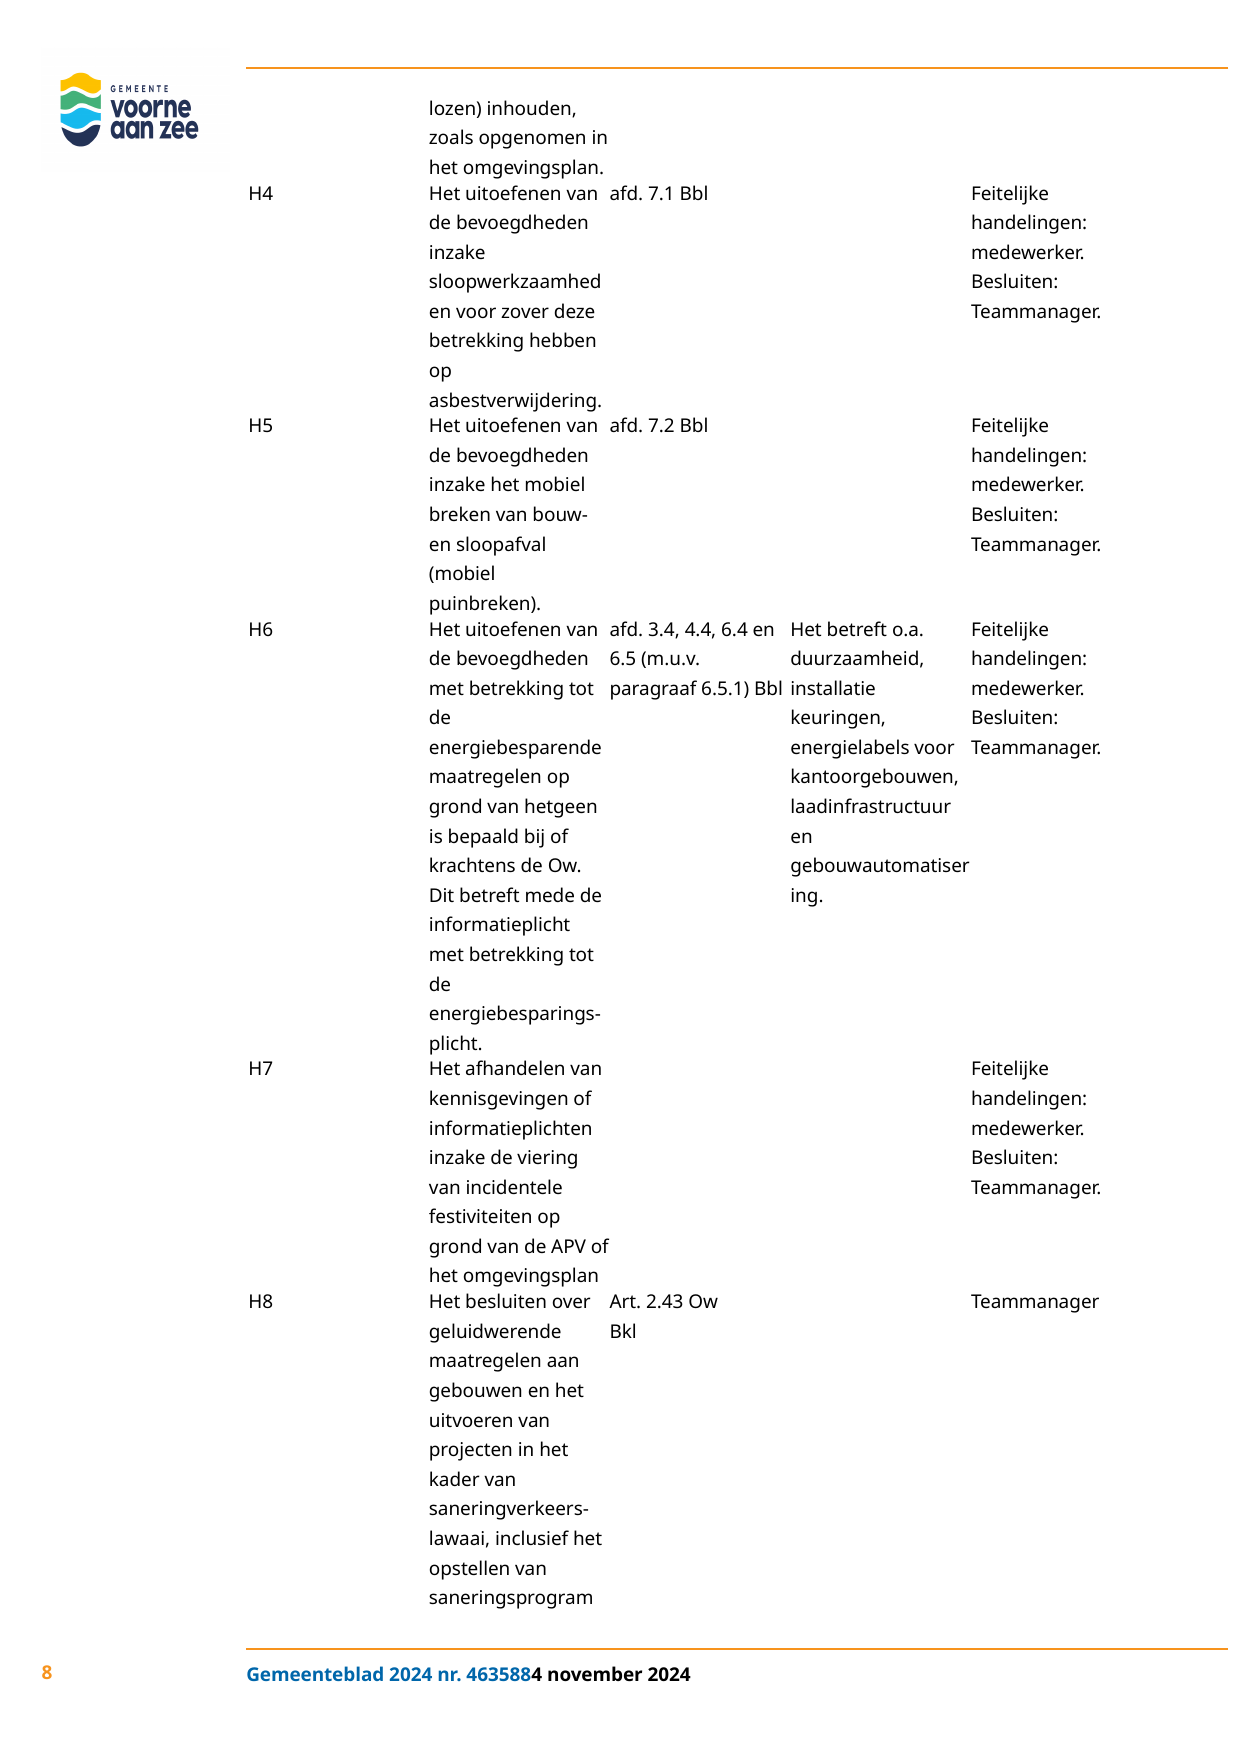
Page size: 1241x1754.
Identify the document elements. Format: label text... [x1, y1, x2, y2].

table_cell [248, 95, 429, 180]
table_cell [971, 95, 1152, 180]
table_cell H6 [248, 616, 429, 1056]
table_cell lozen) inhouden, zoals opgenomen in het omgevingsplan. [429, 95, 609, 180]
table_cell Art. 2.43 Ow Bkl [609, 1289, 790, 1610]
table_cell [790, 180, 971, 412]
table_cell H5 [248, 413, 429, 616]
table_cell H4 [248, 180, 429, 412]
table_cell [790, 413, 971, 616]
picture [41, 47, 231, 172]
table_cell [609, 1056, 790, 1288]
table_cell Het besluiten over geluidwerende maatregelen aan gebouwen en het uitvoeren van projecten in het kader van saneringverkeers-lawaai, inclusief het opstellen van saneringsprogram [429, 1289, 609, 1610]
table_cell Teammanager [971, 1289, 1152, 1610]
table_cell afd. 7.2 Bbl [609, 413, 790, 616]
table_cell H7 [248, 1056, 429, 1288]
table_cell Het afhandelen van kennisgevingen of informatieplichten inzake de viering van incidentele festiviteiten op grond van de APV of het omgevingsplan [429, 1056, 609, 1288]
table_cell [609, 95, 790, 180]
table_cell Feitelijke handelingen: medewerker. Besluiten: Teammanager. [971, 1056, 1152, 1288]
table_cell Het uitoefenen van de bevoegdheden inzake sloopwerkzaamheden voor zover deze betrekking hebben op asbestverwijdering. [429, 180, 609, 412]
table_cell afd. 3.4, 4.4, 6.4 en 6.5 (m.u.v. paragraaf 6.5.1) Bbl [609, 616, 790, 1056]
table_cell [790, 1289, 971, 1610]
table_cell Feitelijke handelingen: medewerker. Besluiten: Teammanager. [971, 616, 1152, 1056]
table_cell [790, 1056, 971, 1288]
table_cell [790, 95, 971, 180]
table_cell Het uitoefenen van de bevoegdheden met betrekking tot de energiebesparende maatregelen op grond van hetgeen is bepaald bij of krachtens de Ow. Dit betreft mede de informatieplicht met betrekking tot de energiebesparings-plicht. [429, 616, 609, 1056]
table_cell Het betreft o.a. duurzaamheid, installatie keuringen, energielabels voor kantoorgebouwen, laadinfrastructuur en gebouwautomatisering. [790, 616, 971, 1056]
table_cell Feitelijke handelingen: medewerker. Besluiten: Teammanager. [971, 180, 1152, 412]
table_cell afd. 7.1 Bbl [609, 180, 790, 412]
table_cell Het uitoefenen van de bevoegdheden inzake het mobiel breken van bouw- en sloopafval (mobiel puinbreken). [429, 413, 609, 616]
table_cell Feitelijke handelingen: medewerker. Besluiten: Teammanager. [971, 413, 1152, 616]
table_cell H8 [248, 1289, 429, 1610]
